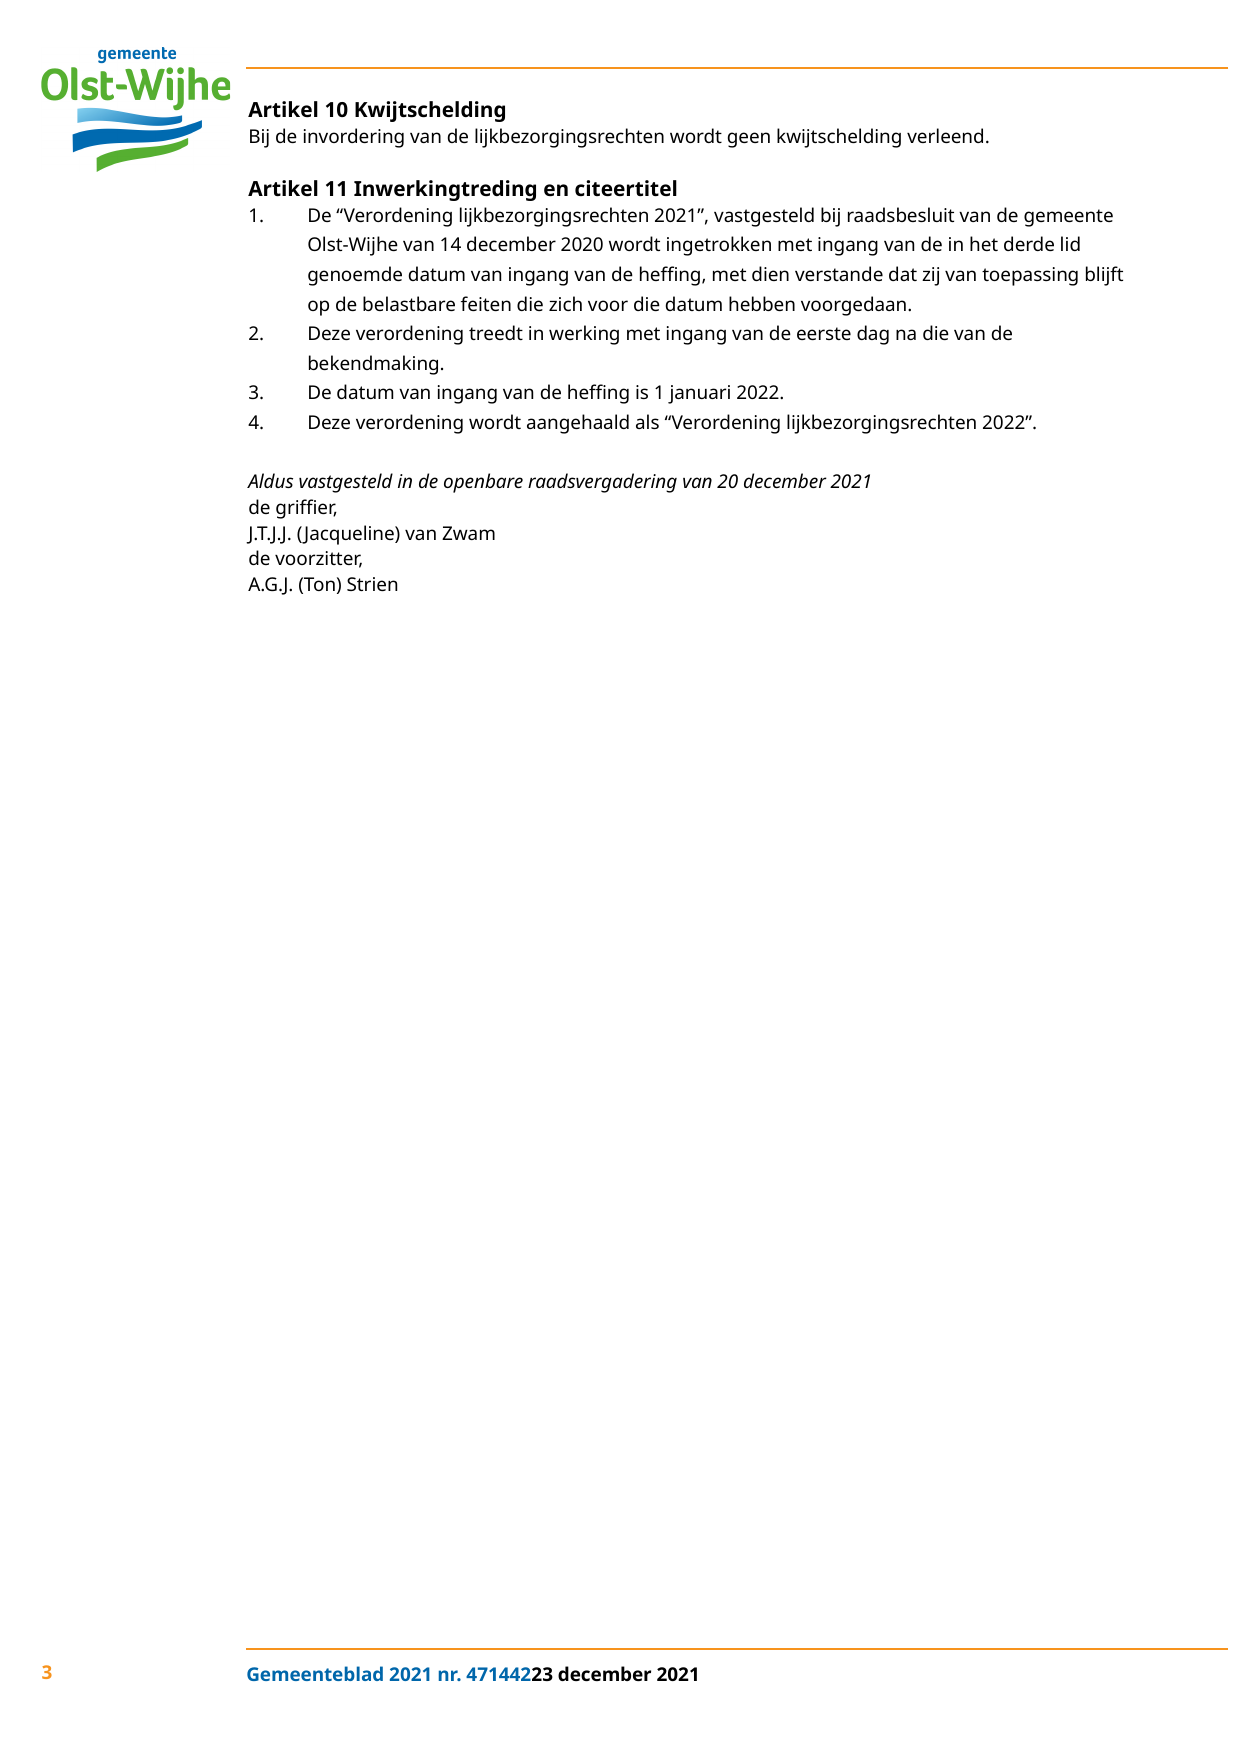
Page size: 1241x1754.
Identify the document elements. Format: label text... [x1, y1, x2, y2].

list De datum van ingang van de heffing is 1 januari 2022. [248, 379, 1152, 405]
text Artikel 11 Inwerkingtreding en citeertitel [248, 174, 1152, 202]
text de griffier, [248, 494, 1152, 520]
text de voorzitter, [248, 546, 1152, 571]
text Artikel 10 Kwijtschelding [248, 95, 1152, 123]
list Deze verordening treedt in werking met ingang van de eerste dag na die van de bekendmaking. [248, 320, 1152, 376]
list De “Verordening lijkbezorgingsrechten 2021”, vastgesteld bij raadsbesluit van de gemeente Olst-Wijhe van 14 december 2020 wordt ingetrokken met ingang van de in het derde lid genoemde datum van ingang van de heffing, met dien verstande dat zij van toepassing blijft op de belastbare feiten die zich voor die datum hebben voorgedaan. [248, 202, 1152, 317]
text J.T.J.J. (Jacqueline) van Zwam [248, 520, 1152, 546]
text A.G.J. (Ton) Strien [248, 571, 1152, 597]
text Aldus vastgesteld in de openbare raadsvergadering van 20 december 2021 [248, 468, 1152, 494]
text Bij de invordering van de lijkbezorgingsrechten wordt geen kwijtschelding verleend. [248, 123, 1152, 149]
list Deze verordening wordt aangehaald als “Verordening lijkbezorgingsrechten 2022”. [248, 409, 1152, 435]
picture [41, 47, 231, 172]
